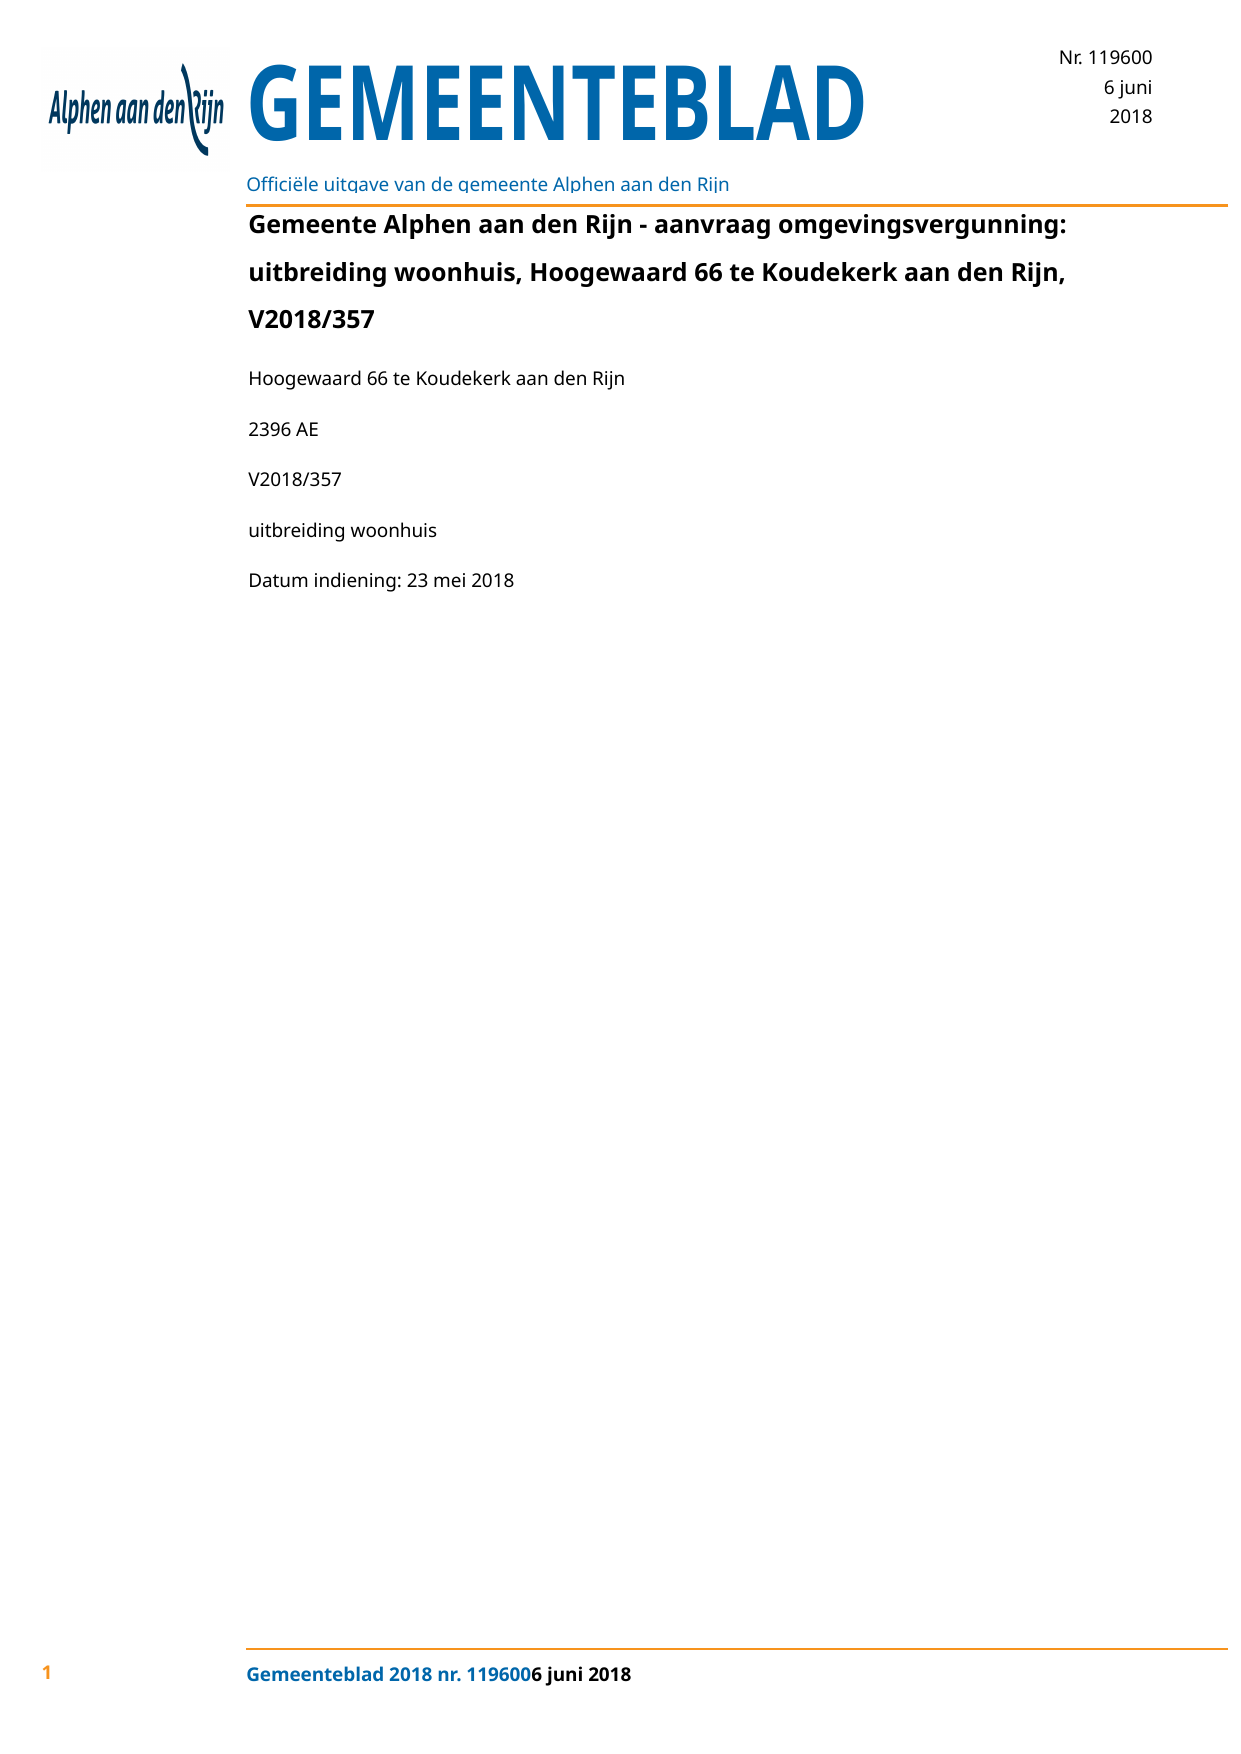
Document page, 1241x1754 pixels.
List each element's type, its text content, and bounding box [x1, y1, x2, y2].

text 2396 AE [248, 416, 1152, 442]
text uitbreiding woonhuis [248, 517, 1152, 542]
text Datum indiening: 23 mei 2018 [248, 567, 1152, 593]
text V2018/357 [248, 466, 1152, 492]
picture [41, 47, 231, 172]
text Hoogewaard 66 te Koudekerk aan den Rijn [248, 366, 1152, 391]
text Gemeente Alphen aan den Rijn - aanvraag omgevingsvergunning: uitbreiding woonhuis, Hoogewaard 66 te Koudekerk aan den Rijn, V2018/357 [248, 207, 1152, 336]
